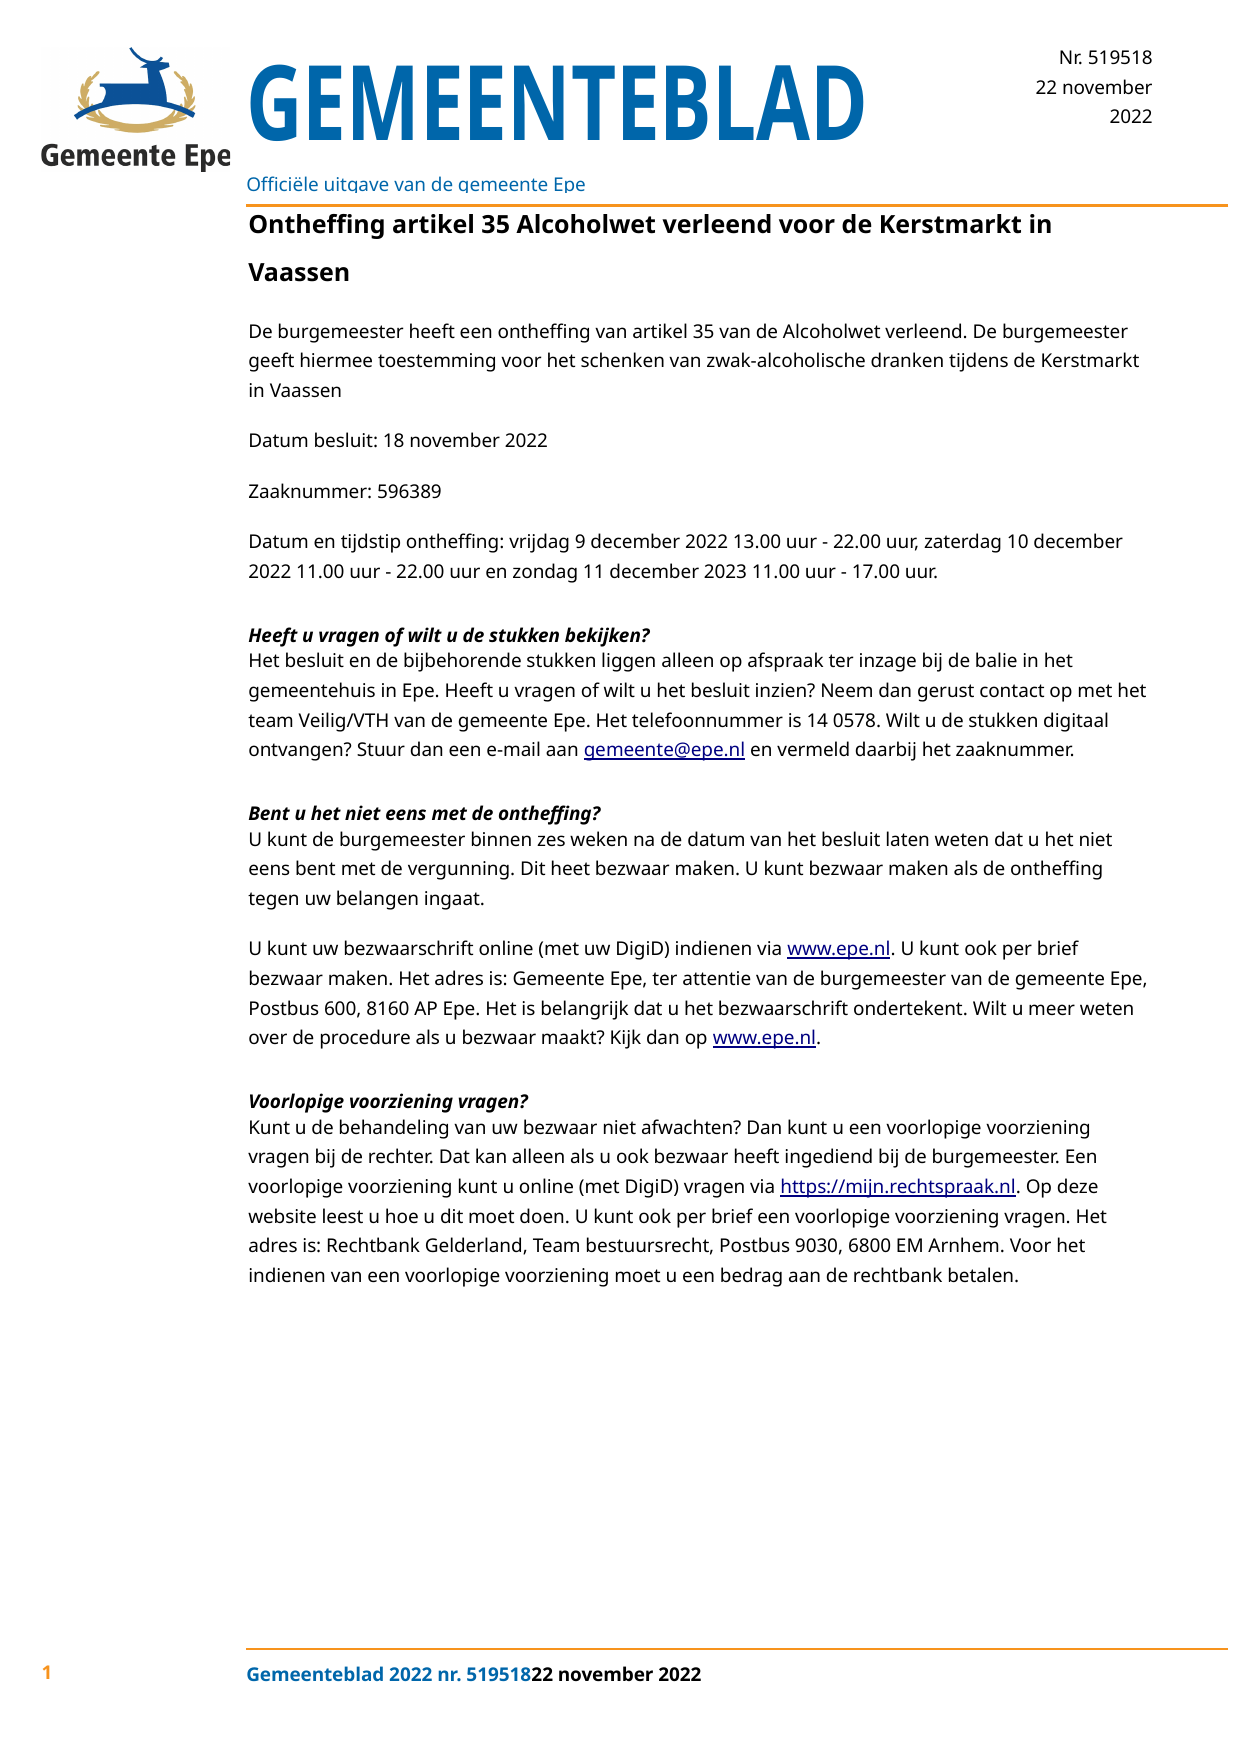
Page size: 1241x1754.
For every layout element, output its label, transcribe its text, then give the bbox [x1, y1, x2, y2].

text Het besluit en de bijbehorende stukken liggen alleen op afspraak ter inzage bij de balie in het gemeentehuis in Epe. Heeft u vragen of wilt u het besluit inzien? Neem dan gerust contact op met het team Veilig/VTH van de gemeente Epe. Het telefoonnummer is 14 0578. Wilt u de stukken digitaal ontvangen? Stuur dan een e-mail aan gemeente@epe.nl en vermeld daarbij het zaaknummer. [248, 648, 1152, 762]
text Heeft u vragen of wilt u de stukken bekijken? [248, 622, 1152, 648]
text Zaaknummer: 596389 [248, 478, 1152, 504]
text U kunt uw bezwaarschrift online (met uw DigiD) indienen via www.epe.nl. U kunt ook per brief bezwaar maken. Het adres is: Gemeente Epe, ter attentie van de burgemeester van de gemeente Epe, Postbus 600, 8160 AP Epe. Het is belangrijk dat u het bezwaarschrift ondertekent. Wilt u meer weten over de procedure als u bezwaar maakt? Kijk dan op www.epe.nl. [248, 936, 1152, 1050]
text U kunt de burgemeester binnen zes weken na de datum van het besluit laten weten dat u het niet eens bent met de vergunning. Dit heet bezwaar maken. U kunt bezwaar maken als de ontheffing tegen uw belangen ingaat. [248, 826, 1152, 911]
text Ontheffing artikel 35 Alcoholwet verleend voor de Kerstmarkt in Vaassen [248, 207, 1152, 288]
text Datum besluit: 18 november 2022 [248, 427, 1152, 453]
text De burgemeester heeft een ontheffing van artikel 35 van de Alcoholwet verleend. De burgemeester geeft hiermee toestemming voor het schenken van zwak-alcoholische dranken tijdens de Kerstmarkt in Vaassen [248, 318, 1152, 403]
text Voorlopige voorziening vragen? [248, 1088, 1152, 1114]
picture [41, 47, 231, 172]
text Datum en tijdstip ontheffing: vrijdag 9 december 2022 13.00 uur - 22.00 uur, zaterdag 10 december 2022 11.00 uur - 22.00 uur en zondag 11 december 2023 11.00 uur - 17.00 uur. [248, 528, 1152, 584]
text Bent u het niet eens met de ontheffing? [248, 800, 1152, 826]
text Kunt u de behandeling van uw bezwaar niet afwachten? Dan kunt u een voorlopige voorziening vragen bij de rechter. Dat kan alleen als u ook bezwaar heeft ingediend bij de burgemeester. Een voorlopige voorziening kunt u online (met DigiD) vragen via https://mijn.rechtspraak.nl. Op deze website leest u hoe u dit moet doen. U kunt ook per brief een voorlopige voorziening vragen. Het adres is: Rechtbank Gelderland, Team bestuursrecht, Postbus 9030, 6800 EM Arnhem. Voor het indienen van een voorlopige voorziening moet u een bedrag aan de rechtbank betalen. [248, 1114, 1152, 1288]
